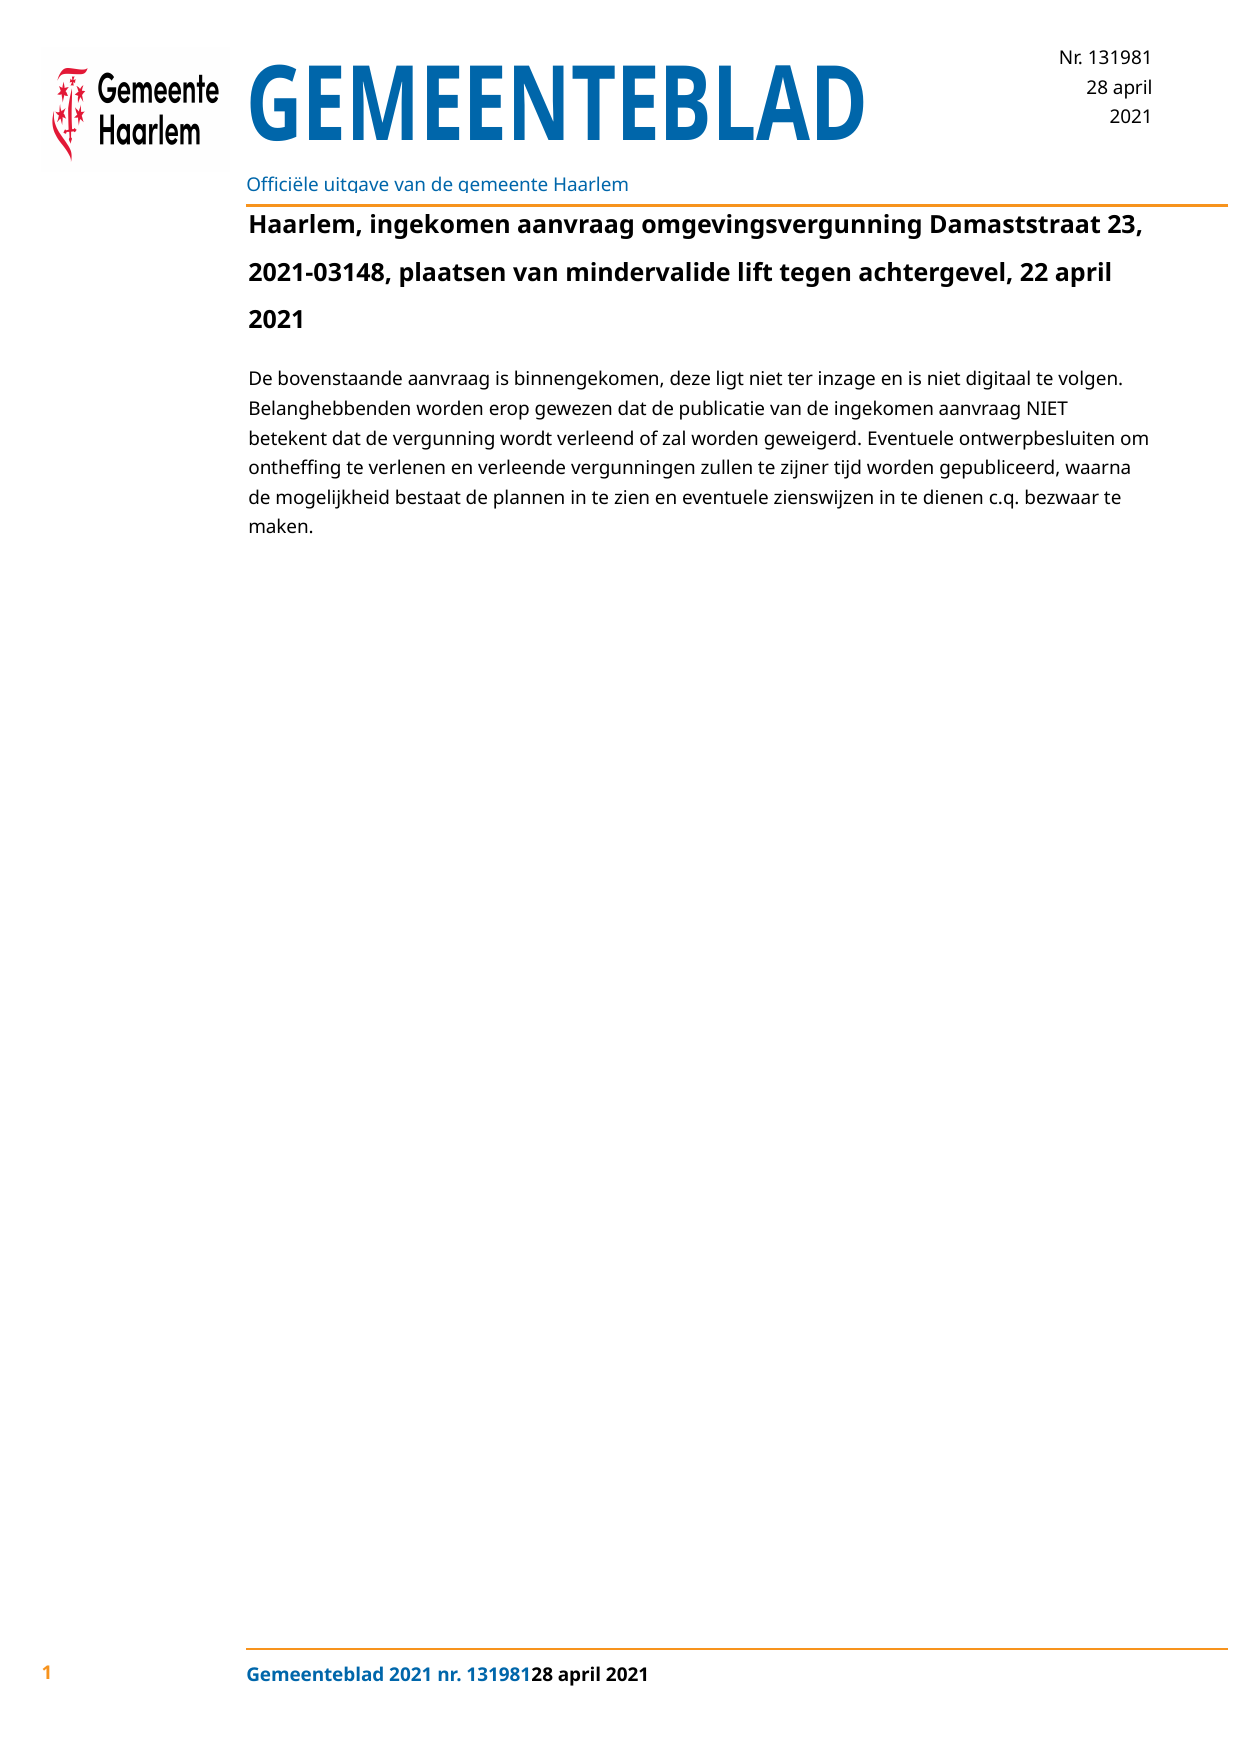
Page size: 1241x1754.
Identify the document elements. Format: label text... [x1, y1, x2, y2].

text Haarlem, ingekomen aanvraag omgevingsvergunning Damaststraat 23, 2021-03148, plaatsen van mindervalide lift tegen achtergevel, 22 april 2021 [248, 207, 1152, 336]
text De bovenstaande aanvraag is binnengekomen, deze ligt niet ter inzage en is niet digitaal te volgen. Belanghebbenden worden erop gewezen dat de publicatie van de ingekomen aanvraag NIET betekent dat de vergunning wordt verleend of zal worden geweigerd. Eventuele ontwerpbesluiten om ontheffing te verlenen en verleende vergunningen zullen te zijner tijd worden gepubliceerd, waarna de mogelijkheid bestaat de plannen in te zien en eventuele zienswijzen in te dienen c.q. bezwaar te maken. [248, 366, 1152, 539]
picture [41, 47, 231, 172]
